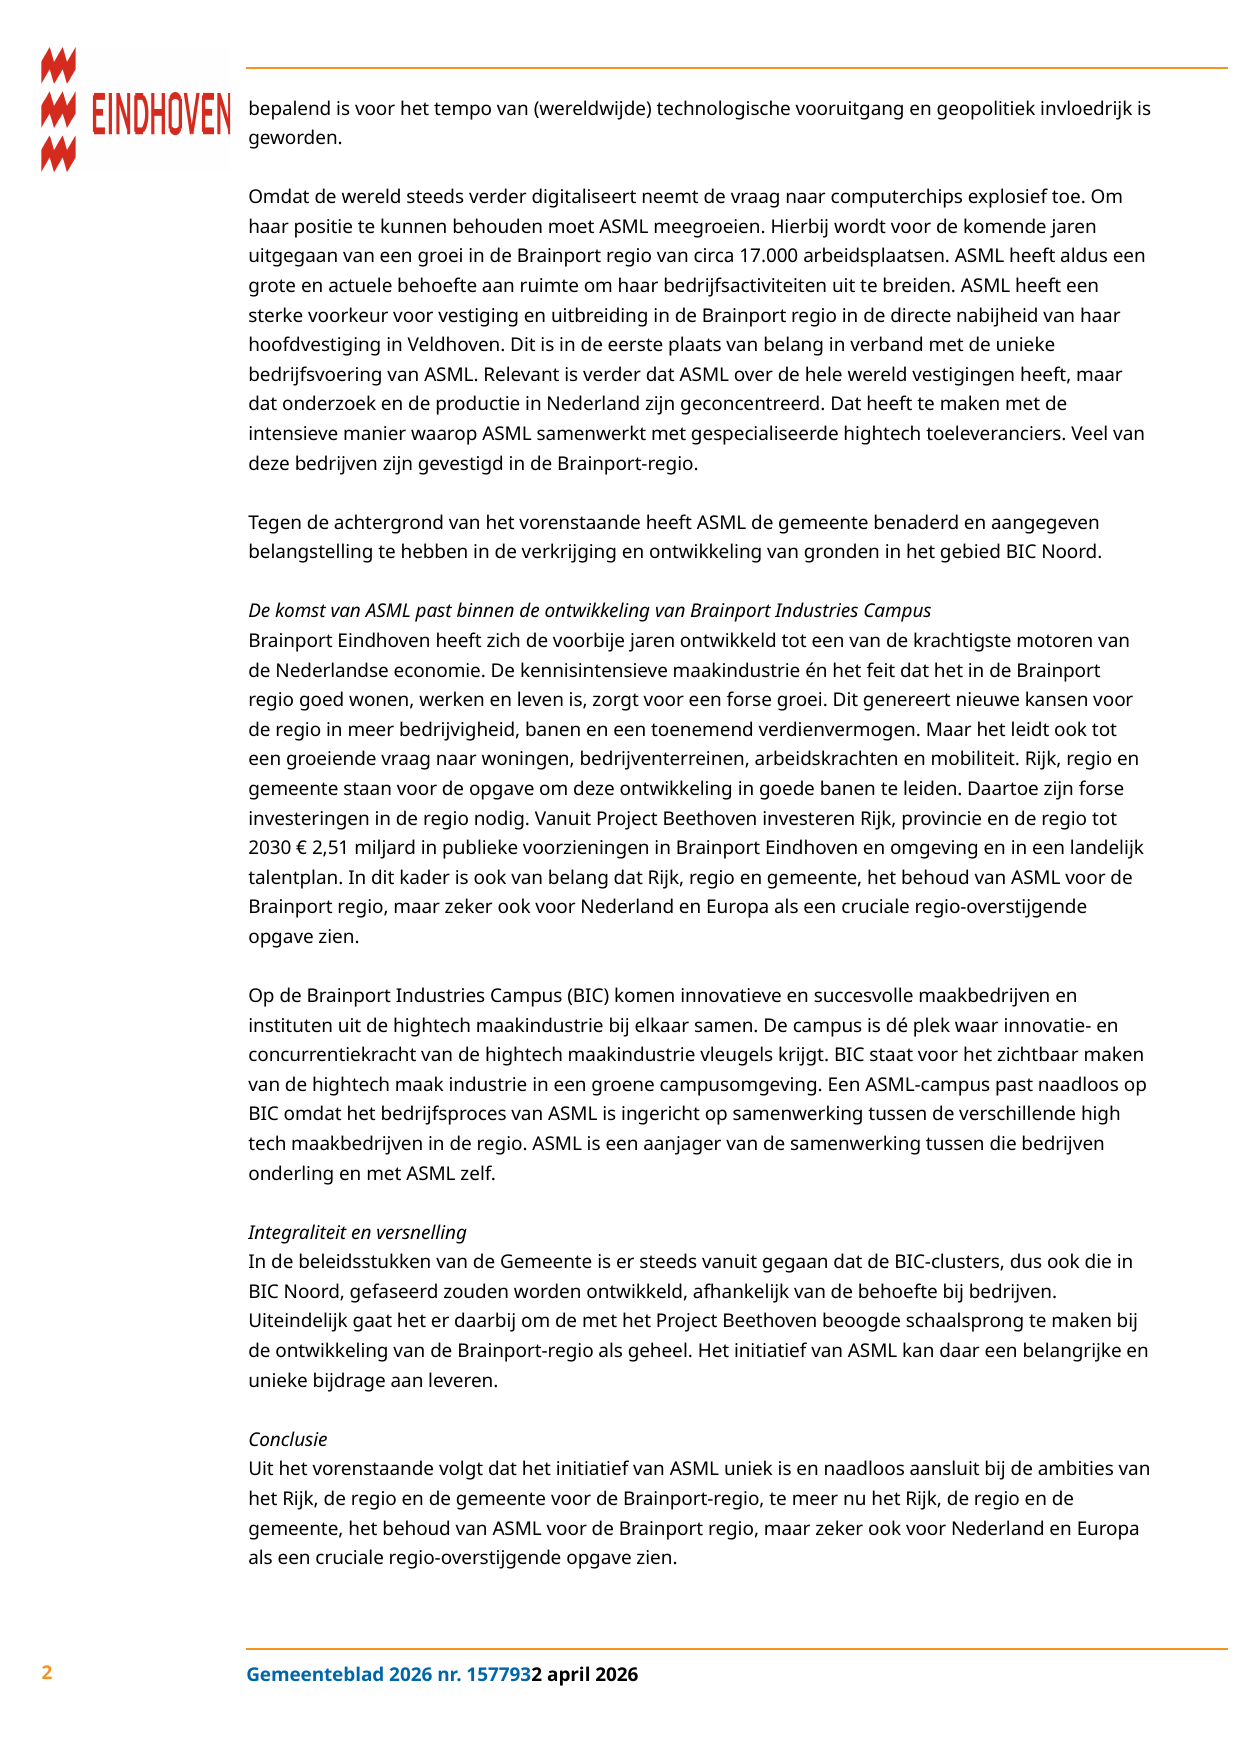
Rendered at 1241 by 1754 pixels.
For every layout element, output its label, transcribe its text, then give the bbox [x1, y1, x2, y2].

text In de beleidsstukken van de Gemeente is er steeds vanuit gegaan dat de BIC-clusters, dus ook die in BIC Noord, gefaseerd zouden worden ontwikkeld, afhankelijk van de behoefte bij bedrijven. Uiteindelijk gaat het er daarbij om de met het Project Beethoven beoogde schaalsprong te maken bij de ontwikkeling van de Brainport-regio als geheel. Het initiatief van ASML kan daar een belangrijke en unieke bijdrage aan leveren. [248, 1248, 1152, 1393]
text bepalend is voor het tempo van (wereldwijde) technologische vooruitgang en geopolitiek invloedrijk is geworden. [248, 95, 1152, 150]
text Brainport Eindhoven heeft zich de voorbije jaren ontwikkeld tot een van de krachtigste motoren van de Nederlandse economie. De kennisintensieve maakindustrie én het feit dat het in de Brainport regio goed wonen, werken en leven is, zorgt voor een forse groei. Dit genereert nieuwe kansen voor de regio in meer bedrijvigheid, banen en een toenemend verdienvermogen. Maar het leidt ook tot een groeiende vraag naar woningen, bedrijventerreinen, arbeidskrachten en mobiliteit. Rijk, regio en gemeente staan voor de opgave om deze ontwikkeling in goede banen te leiden. Daartoe zijn forse investeringen in de regio nodig. Vanuit Project Beethoven investeren Rijk, provincie en de regio tot 2030 € 2,51 miljard in publieke voorzieningen in Brainport Eindhoven en omgeving en in een landelijk talentplan. In dit kader is ook van belang dat Rijk, regio en gemeente, het behoud van ASML voor de Brainport regio, maar zeker ook voor Nederland en Europa als een cruciale regio-overstijgende opgave zien. [248, 627, 1152, 949]
text Op de Brainport Industries Campus (BIC) komen innovatieve en succesvolle maakbedrijven en instituten uit de hightech maakindustrie bij elkaar samen. De campus is dé plek waar innovatie- en concurrentiekracht van de hightech maakindustrie vleugels krijgt. BIC staat voor het zichtbaar maken van de hightech maak industrie in een groene campusomgeving. Een ASML-campus past naadloos op BIC omdat het bedrijfsproces van ASML is ingericht op samenwerking tussen de verschillende high tech maakbedrijven in de regio. ASML is een aanjager van de samenwerking tussen die bedrijven onderling en met ASML zelf. [248, 982, 1152, 1186]
text Omdat de wereld steeds verder digitaliseert neemt de vraag naar computerchips explosief toe. Om haar positie te kunnen behouden moet ASML meegroeien. Hierbij wordt voor de komende jaren uitgegaan van een groei in de Brainport regio van circa 17.000 arbeidsplaatsen. ASML heeft aldus een grote en actuele behoefte aan ruimte om haar bedrijfsactiviteiten uit te breiden. ASML heeft een sterke voorkeur voor vestiging en uitbreiding in de Brainport regio in de directe nabijheid van haar hoofdvestiging in Veldhoven. Dit is in de eerste plaats van belang in verband met de unieke bedrijfsvoering van ASML. Relevant is verder dat ASML over de hele wereld vestigingen heeft, maar dat onderzoek en de productie in Nederland zijn geconcentreerd. Dat heeft te maken met de intensieve manier waarop ASML samenwerkt met gespecialiseerde hightech toeleveranciers. Veel van deze bedrijven zijn gevestigd in de Brainport-regio. [248, 183, 1152, 476]
text Uit het vorenstaande volgt dat het initiatief van ASML uniek is en naadloos aansluit bij de ambities van het Rijk, de regio en de gemeente voor de Brainport-regio, te meer nu het Rijk, de regio en de gemeente, het behoud van ASML voor de Brainport regio, maar zeker ook voor Nederland en Europa als een cruciale regio-overstijgende opgave zien. [248, 1456, 1152, 1570]
text Tegen de achtergrond van het vorenstaande heeft ASML de gemeente benaderd en aangegeven belangstelling te hebben in de verkrijging en ontwikkeling van gronden in het gebied BIC Noord. [248, 509, 1152, 564]
text Conclusie [248, 1426, 1152, 1452]
text Integraliteit en versnelling [248, 1219, 1152, 1245]
picture [41, 47, 231, 172]
text De komst van ASML past binnen de ontwikkeling van Brainport Industries Campus [248, 598, 1152, 623]
